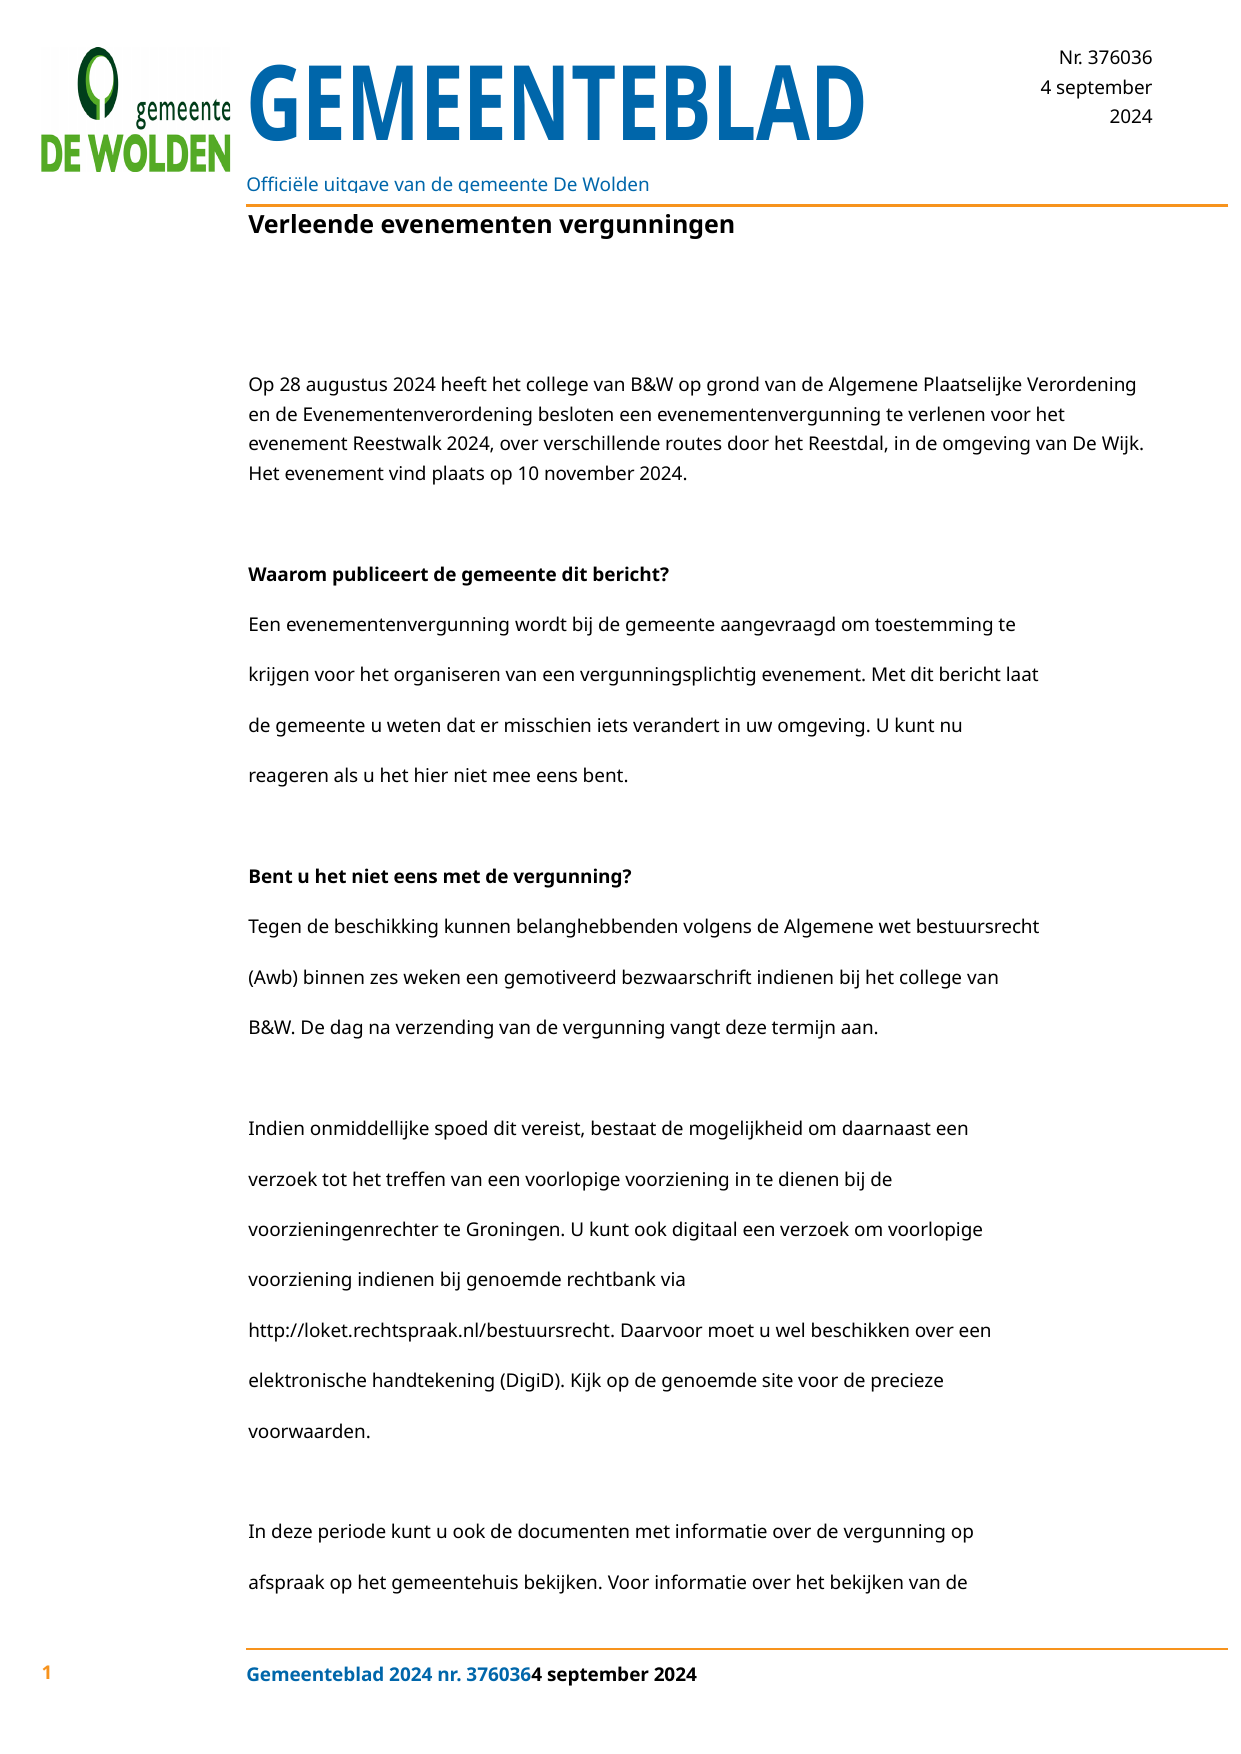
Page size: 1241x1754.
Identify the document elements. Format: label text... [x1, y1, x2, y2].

text Bent u het niet eens met de vergunning? [248, 863, 1152, 889]
text Verleende evenementen vergunningen [248, 207, 1152, 241]
text Tegen de beschikking kunnen belanghebbenden volgens de Algemene wet bestuursrecht [248, 914, 1152, 939]
text voorziening indienen bij genoemde rechtbank via [248, 1267, 1152, 1292]
text reageren als u het hier niet mee eens bent. [248, 762, 1152, 788]
text elektronische handtekening (DigiD). Kijk op de genoemde site voor de precieze [248, 1367, 1152, 1393]
text In deze periode kunt u ook de documenten met informatie over de vergunning op [248, 1519, 1152, 1544]
text (Awb) binnen zes weken een gemotiveerd bezwaarschrift indienen bij het college van [248, 964, 1152, 990]
text Waarom publiceert de gemeente dit bericht? [248, 561, 1152, 586]
text de gemeente u weten dat er misschien iets verandert in uw omgeving. U kunt nu [248, 712, 1152, 738]
text http://loket.rechtspraak.nl/bestuursrecht. Daarvoor moet u wel beschikken over een [248, 1317, 1152, 1343]
text voorzieningenrechter te Groningen. U kunt ook digitaal een verzoek om voorlopige [248, 1216, 1152, 1242]
picture [41, 47, 231, 172]
text verzoek tot het treffen van een voorlopige voorziening in te dienen bij de [248, 1166, 1152, 1191]
text afspraak op het gemeentehuis bekijken. Voor informatie over het bekijken van de [248, 1569, 1152, 1595]
text voorwaarden. [248, 1418, 1152, 1443]
text krijgen voor het organiseren van een vergunningsplichtig evenement. Met dit bericht laat [248, 662, 1152, 687]
text Een evenementenvergunning wordt bij de gemeente aangevraagd om toestemming te [248, 611, 1152, 637]
text Indien onmiddellijke spoed dit vereist, bestaat de mogelijkheid om daarnaast een [248, 1115, 1152, 1141]
text Op 28 augustus 2024 heeft het college van B&W op grond van de Algemene Plaatselijke Verordening en de Evenementenverordening besloten een evenementenvergunning te verlenen voor het evenement Reestwalk 2024, over verschillende routes door het Reestdal, in de omgeving van De Wijk. Het evenement vind plaats op 10 november 2024. [248, 371, 1152, 486]
text B&W. De dag na verzending van de vergunning vangt deze termijn aan. [248, 1014, 1152, 1040]
